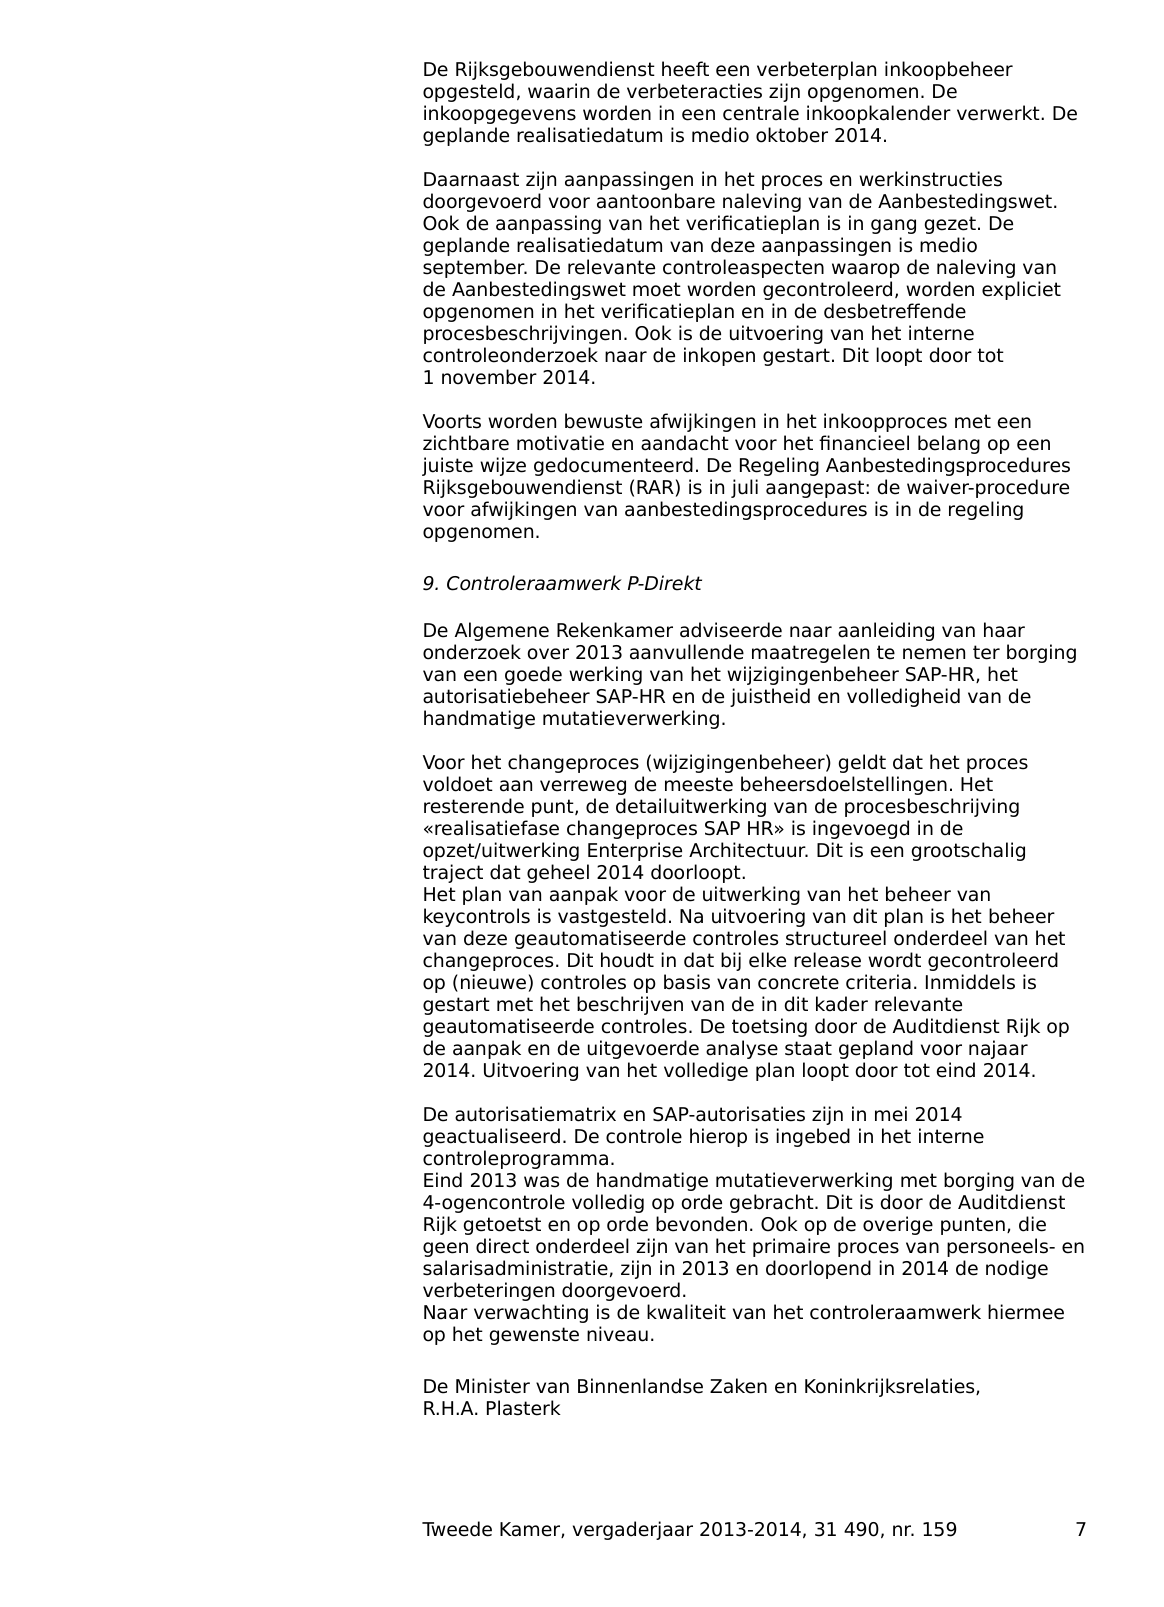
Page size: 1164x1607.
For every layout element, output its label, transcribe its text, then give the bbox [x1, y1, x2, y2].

text De autorisatiematrix en SAP-autorisaties zijn in mei 2014 geactualiseerd. De controle hierop is ingebed in het interne controleprogramma. [422, 1104, 1087, 1170]
text De Rijksgebouwendienst heeft een verbeterplan inkoopbeheer opgesteld, waarin de verbeteracties zijn opgenomen. De inkoopgegevens worden in een centrale inkoopkalender verwerkt. De geplande realisatiedatum is medio oktober 2014. [422, 59, 1087, 147]
text Naar verwachting is de kwaliteit van het controleraamwerk hiermee op het gewenste niveau. [422, 1302, 1087, 1346]
text Voorts worden bewuste afwijkingen in het inkoopproces met een zichtbare motivatie en aandacht voor het financieel belang op een juiste wijze gedocumenteerd. De Regeling Aanbestedingsprocedures Rijksgebouwendienst (RAR) is in juli aangepast: de waiver-procedure voor afwijkingen van aanbestedingsprocedures is in de regeling opgenomen. [422, 411, 1087, 543]
text Voor het changeproces (wijzigingenbeheer) geldt dat het proces voldoet aan verreweg de meeste beheersdoelstellingen. Het resterende punt, de detailuitwerking van de procesbeschrijving «realisatiefase changeproces SAP HR» is ingevoegd in de opzet/uitwerking Enterprise Architectuur. Dit is een grootschalig traject dat geheel 2014 doorloopt. [422, 752, 1087, 884]
text Eind 2013 was de handmatige mutatieverwerking met borging van de 4-ogencontrole volledig op orde gebracht. Dit is door de Auditdienst Rijk getoetst en op orde bevonden. Ook op de overige punten, die geen direct onderdeel zijn van het primaire proces van personeels- en salarisadministratie, zijn in 2013 en doorlopend in 2014 de nodige verbeteringen doorgevoerd. [422, 1170, 1087, 1302]
text De Algemene Rekenkamer adviseerde naar aanleiding van haar onderzoek over 2013 aanvullende maatregelen te nemen ter borging van een goede werking van het wijzigingenbeheer SAP-HR, het autorisatiebeheer SAP-HR en de juistheid en volledigheid van de handmatige mutatieverwerking. [422, 620, 1087, 730]
text Daarnaast zijn aanpassingen in het proces en werkinstructies doorgevoerd voor aantoonbare naleving van de Aanbestedingswet. Ook de aanpassing van het verificatieplan is in gang gezet. De geplande realisatiedatum van deze aanpassingen is medio september. De relevante controleaspecten waarop de naleving van de Aanbestedingswet moet worden gecontroleerd, worden expliciet opgenomen in het verificatieplan en in de desbetreffende procesbeschrijvingen. Ook is de uitvoering van het interne controleonderzoek naar de inkopen gestart. Dit loopt door tot 1 november 2014. [422, 169, 1087, 389]
subtitle 9. Controleraamwerk P-Direkt [422, 573, 1087, 595]
text Het plan van aanpak voor de uitwerking van het beheer van keycontrols is vastgesteld. Na uitvoering van dit plan is het beheer van deze geautomatiseerde controles structureel onderdeel van het changeproces. Dit houdt in dat bij elke release wordt gecontroleerd op (nieuwe) controles op basis van concrete criteria. Inmiddels is gestart met het beschrijven van de in dit kader relevante geautomatiseerde controles. De toetsing door de Auditdienst Rijk op de aanpak en de uitgevoerde analyse staat gepland voor najaar 2014. Uitvoering van het volledige plan loopt door tot eind 2014. [422, 884, 1087, 1082]
text De Minister van Binnenlandse Zaken en Koninkrijksrelaties, R.H.A. Plasterk [422, 1376, 1087, 1420]
